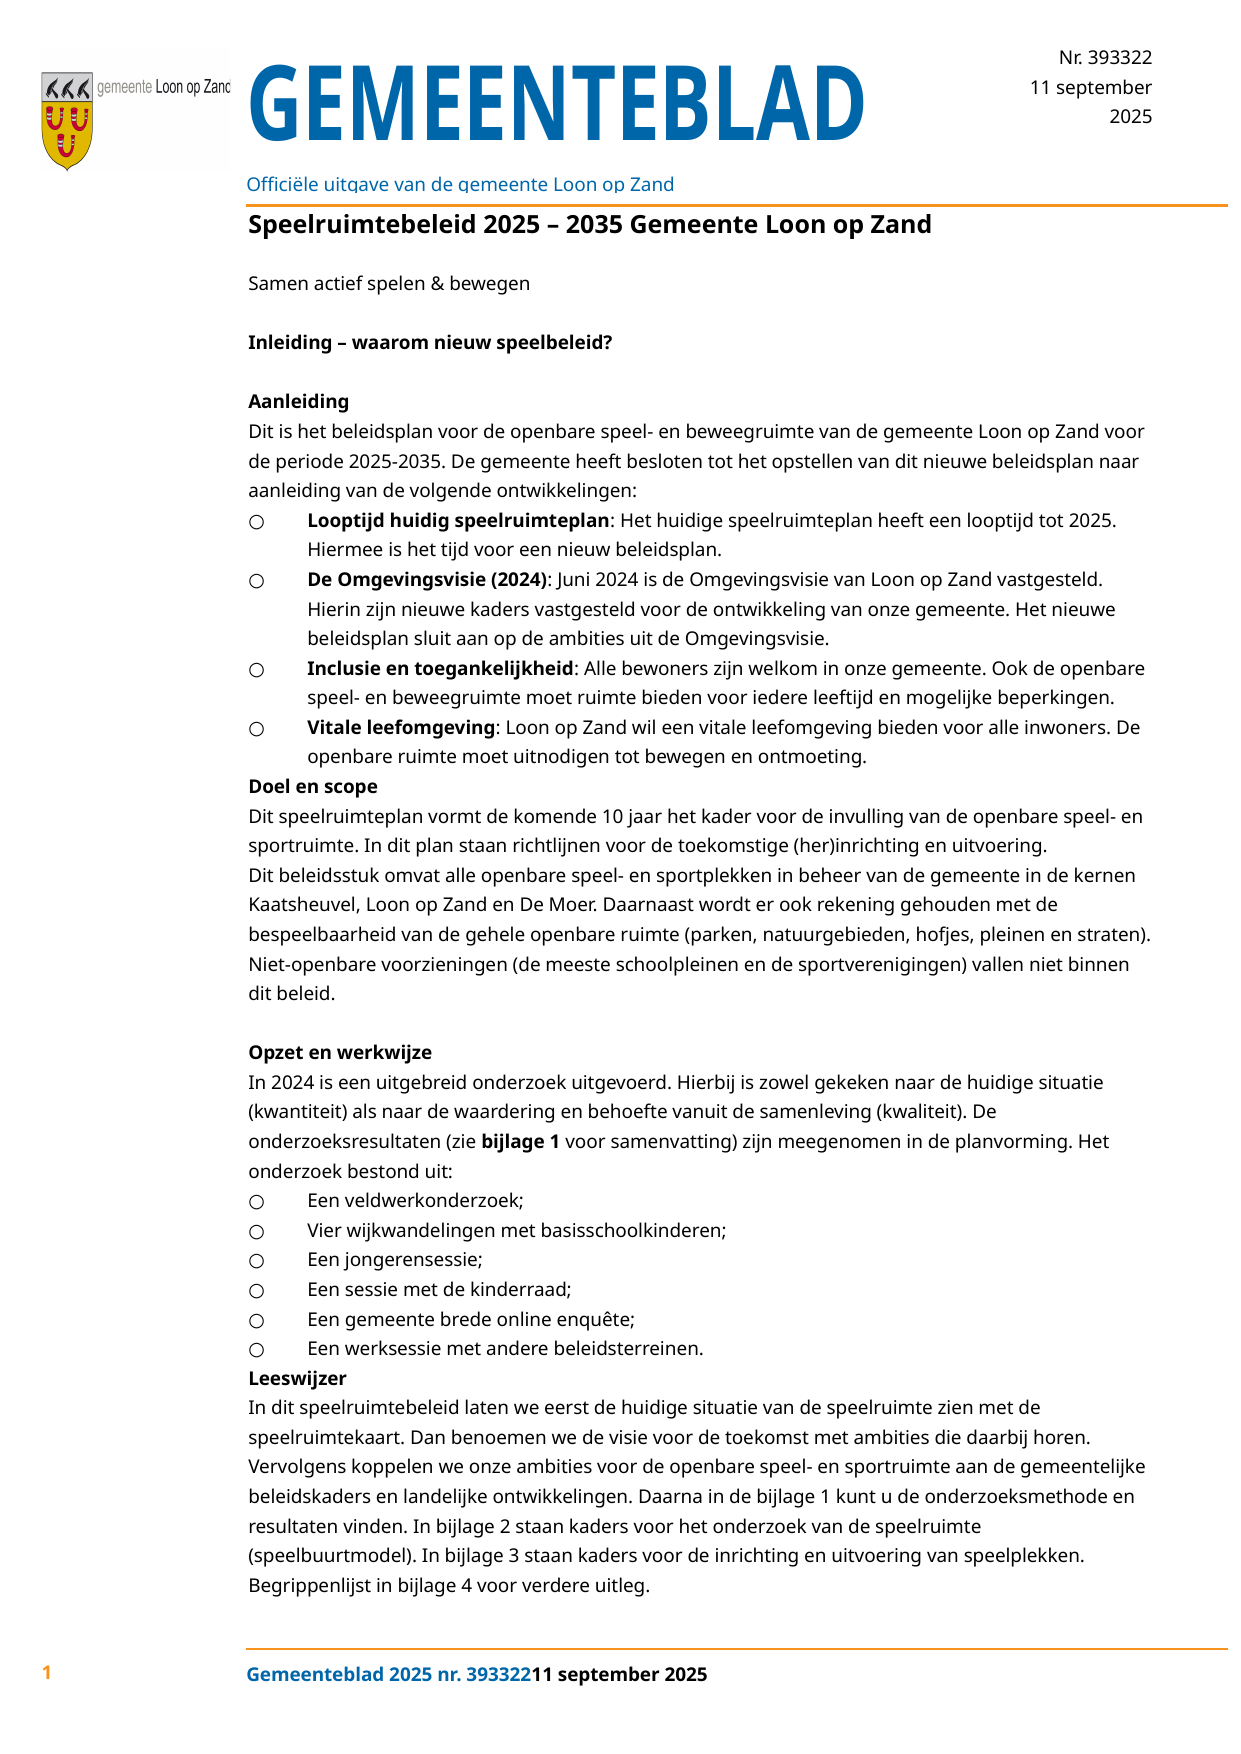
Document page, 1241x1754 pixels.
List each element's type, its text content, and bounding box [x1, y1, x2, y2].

list Vier wijkwandelingen met basisschoolkinderen; [248, 1217, 1152, 1243]
text In dit speelruimtebeleid laten we eerst de huidige situatie van de speelruimte zien met de speelruimtekaart. Dan benoemen we de visie voor de toekomst met ambities die daarbij horen. Vervolgens koppelen we onze ambities voor de openbare speel- en sportruimte aan de gemeentelijke beleidskaders en landelijke ontwikkelingen. Daarna in de bijlage 1 kunt u de onderzoeksmethode en resultaten vinden. In bijlage 2 staan kaders voor het onderzoek van de speelruimte (speelbuurtmodel). In bijlage 3 staan kaders voor de inrichting en uitvoering van speelplekken. Begrippenlijst in bijlage 4 voor verdere uitleg. [248, 1394, 1152, 1598]
list Een jongerensessie; [248, 1247, 1152, 1272]
list Een werksessie met andere beleidsterreinen. [248, 1335, 1152, 1361]
text Aanleiding [248, 389, 1152, 414]
text Samen actief spelen & bewegen [248, 270, 1152, 296]
list Een veldwerkonderzoek; [248, 1187, 1152, 1213]
text Inleiding – waarom nieuw speelbeleid? [248, 329, 1152, 355]
list Vitale leefomgeving: Loon op Zand wil een vitale leefomgeving bieden voor alle inwoners. De openbare ruimte moet uitnodigen tot bewegen en ontmoeting. [248, 714, 1152, 769]
picture [41, 47, 231, 172]
text Dit is het beleidsplan voor de openbare speel- en beweegruimte van de gemeente Loon op Zand voor de periode 2025-2035. De gemeente heeft besloten tot het opstellen van dit nieuwe beleidsplan naar aanleiding van de volgende ontwikkelingen: [248, 418, 1152, 503]
text Leeswijzer [248, 1365, 1152, 1391]
text Dit beleidsstuk omvat alle openbare speel- en sportplekken in beheer van de gemeente in de kernen Kaatsheuvel, Loon op Zand en De Moer. Daarnaast wordt er ook rekening gehouden met de bespeelbaarheid van de gehele openbare ruimte (parken, natuurgebieden, hofjes, pleinen en straten). Niet-openbare voorzieningen (de meeste schoolpleinen en de sportverenigingen) vallen niet binnen dit beleid. [248, 862, 1152, 1006]
list Een sessie met de kinderraad; [248, 1276, 1152, 1302]
text Speelruimtebeleid 2025 – 2035 Gemeente Loon op Zand [248, 207, 1152, 241]
text Opzet en werkwijze [248, 1039, 1152, 1065]
text In 2024 is een uitgebreid onderzoek uitgevoerd. Hierbij is zowel gekeken naar de huidige situatie (kwantiteit) als naar de waardering en behoefte vanuit de samenleving (kwaliteit). De onderzoeksresultaten (zie bijlage 1 voor samenvatting) zijn meegenomen in de planvorming. Het onderzoek bestond uit: [248, 1069, 1152, 1183]
list Een gemeente brede online enquête; [248, 1306, 1152, 1331]
text Doel en scope [248, 773, 1152, 799]
list Inclusie en toegankelijkheid: Alle bewoners zijn welkom in onze gemeente. Ook de openbare speel- en beweegruimte moet ruimte bieden voor iedere leeftijd en mogelijke beperkingen. [248, 655, 1152, 710]
list Looptijd huidig speelruimteplan: Het huidige speelruimteplan heeft een looptijd tot 2025. Hiermee is het tijd voor een nieuw beleidsplan. [248, 507, 1152, 562]
list De Omgevingsvisie (2024): Juni 2024 is de Omgevingsvisie van Loon op Zand vastgesteld. Hierin zijn nieuwe kaders vastgesteld voor de ontwikkeling van onze gemeente. Het nieuwe beleidsplan sluit aan op de ambities uit de Omgevingsvisie. [248, 566, 1152, 651]
text Dit speelruimteplan vormt de komende 10 jaar het kader voor de invulling van de openbare speel- en sportruimte. In dit plan staan richtlijnen voor de toekomstige (her)inrichting en uitvoering. [248, 803, 1152, 858]
